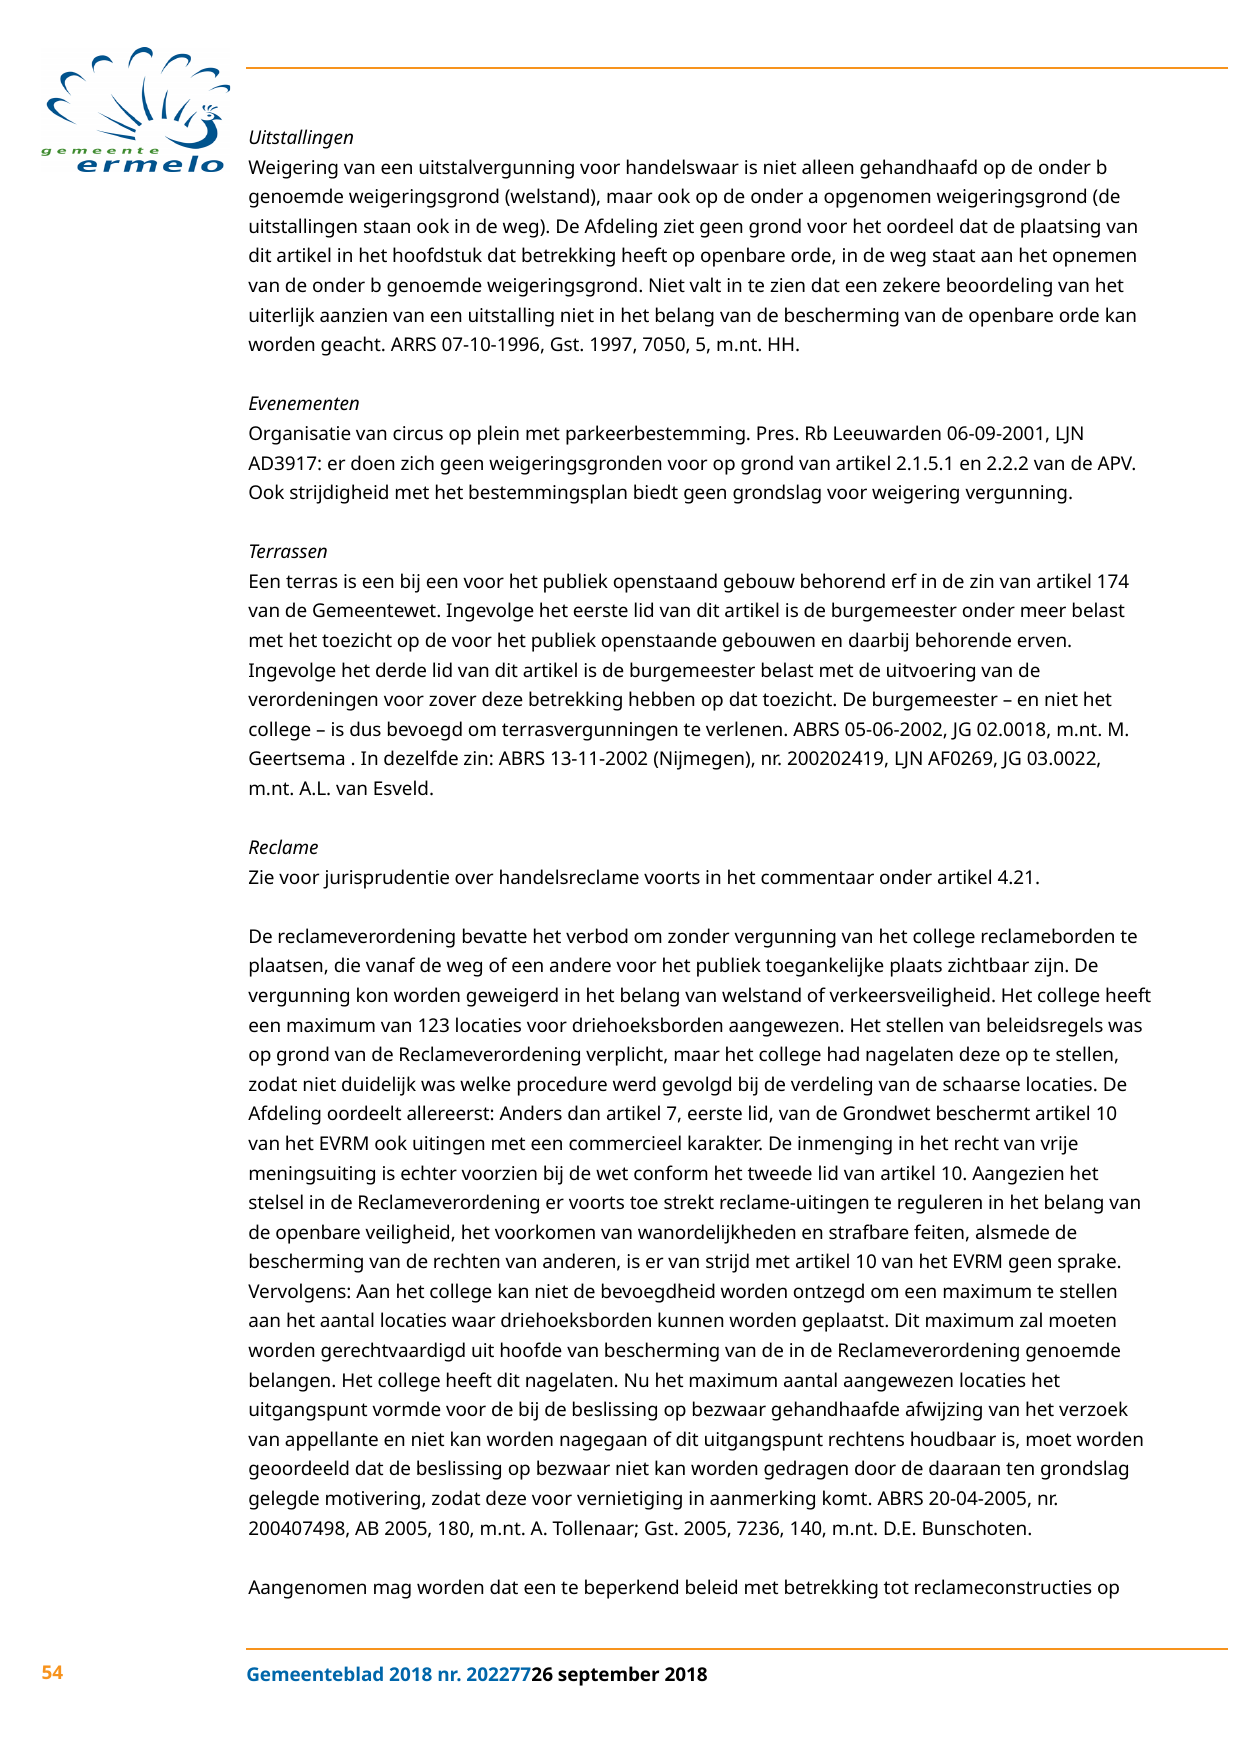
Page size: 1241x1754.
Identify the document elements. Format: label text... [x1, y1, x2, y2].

text Uitstallingen [248, 124, 1152, 150]
text De reclameverordening bevatte het verbod om zonder vergunning van het college reclameborden te plaatsen, die vanaf de weg of een andere voor het publiek toegankelijke plaats zichtbaar zijn. De vergunning kon worden geweigerd in het belang van welstand of verkeersveiligheid. Het college heeft een maximum van 123 locaties voor driehoeksborden aangewezen. Het stellen van beleidsregels was op grond van de Reclameverordening verplicht, maar het college had nagelaten deze op te stellen, zodat niet duidelijk was welke procedure werd gevolgd bij de verdeling van de schaarse locaties. De Afdeling oordeelt allereerst: Anders dan artikel 7, eerste lid, van de Grondwet beschermt artikel 10 van het EVRM ook uitingen met een commercieel karakter. De inmenging in het recht van vrije meningsuiting is echter voorzien bij de wet conform het tweede lid van artikel 10. Aangezien het stelsel in de Reclameverordening er voorts toe strekt reclame-uitingen te reguleren in het belang van de openbare veiligheid, het voorkomen van wanordelijkheden en strafbare feiten, alsmede de bescherming van de rechten van anderen, is er van strijd met artikel 10 van het EVRM geen sprake. [248, 923, 1152, 1274]
text Organisatie van circus op plein met parkeerbestemming. Pres. Rb Leeuwarden 06-09-2001, LJN AD3917: er doen zich geen weigeringsgronden voor op grond van artikel 2.1.5.1 en 2.2.2 van de APV. Ook strijdigheid met het bestemmingsplan biedt geen grondslag voor weigering vergunning. [248, 420, 1152, 505]
text Terrassen [248, 538, 1152, 564]
text Vervolgens: Aan het college kan niet de bevoegdheid worden ontzegd om een maximum te stellen aan het aantal locaties waar driehoeksborden kunnen worden geplaatst. Dit maximum zal moeten worden gerechtvaardigd uit hoofde van bescherming van de in de Reclameverordening genoemde belangen. Het college heeft dit nagelaten. Nu het maximum aantal aangewezen locaties het uitgangspunt vormde voor de bij de beslissing op bezwaar gehandhaafde afwijzing van het verzoek van appellante en niet kan worden nagegaan of dit uitgangspunt rechtens houdbaar is, moet worden geoordeeld dat de beslissing op bezwaar niet kan worden gedragen door de daaraan ten grondslag gelegde motivering, zodat deze voor vernietiging in aanmerking komt. ABRS 20-04-2005, nr. 200407498, AB 2005, 180, m.nt. A. Tollenaar; Gst. 2005, 7236, 140, m.nt. D.E. Bunschoten. [248, 1278, 1152, 1541]
text Een terras is een bij een voor het publiek openstaand gebouw behorend erf in de zin van artikel 174 van de Gemeentewet. Ingevolge het eerste lid van dit artikel is de burgemeester onder meer belast met het toezicht op de voor het publiek openstaande gebouwen en daarbij behorende erven. Ingevolge het derde lid van dit artikel is de burgemeester belast met de uitvoering van de verordeningen voor zover deze betrekking hebben op dat toezicht. De burgemeester – en niet het college – is dus bevoegd om terrasvergunningen te verlenen. ABRS 05-06-2002, JG 02.0018, m.nt. M. Geertsema . In dezelfde zin: ABRS 13-11-2002 (Nijmegen), nr. 200202419, LJN AF0269, JG 03.0022, m.nt. A.L. van Esveld. [248, 568, 1152, 801]
text Aangenomen mag worden dat een te beperkend beleid met betrekking tot reclameconstructies op [248, 1574, 1152, 1600]
text Zie voor jurisprudentie over handelsreclame voorts in het commentaar onder artikel 4.21. [248, 864, 1152, 890]
text Evenementen [248, 391, 1152, 416]
picture [41, 47, 231, 172]
text Weigering van een uitstalvergunning voor handelswaar is niet alleen gehandhaafd op de onder b genoemde weigeringsgrond (welstand), maar ook op de onder a opgenomen weigeringsgrond (de uitstallingen staan ook in de weg). De Afdeling ziet geen grond voor het oordeel dat de plaatsing van dit artikel in het hoofdstuk dat betrekking heeft op openbare orde, in de weg staat aan het opnemen van de onder b genoemde weigeringsgrond. Niet valt in te zien dat een zekere beoordeling van het uiterlijk aanzien van een uitstalling niet in het belang van de bescherming van de openbare orde kan worden geacht. ARRS 07-10-1996, Gst. 1997, 7050, 5, m.nt. HH. [248, 154, 1152, 357]
text Reclame [248, 834, 1152, 860]
